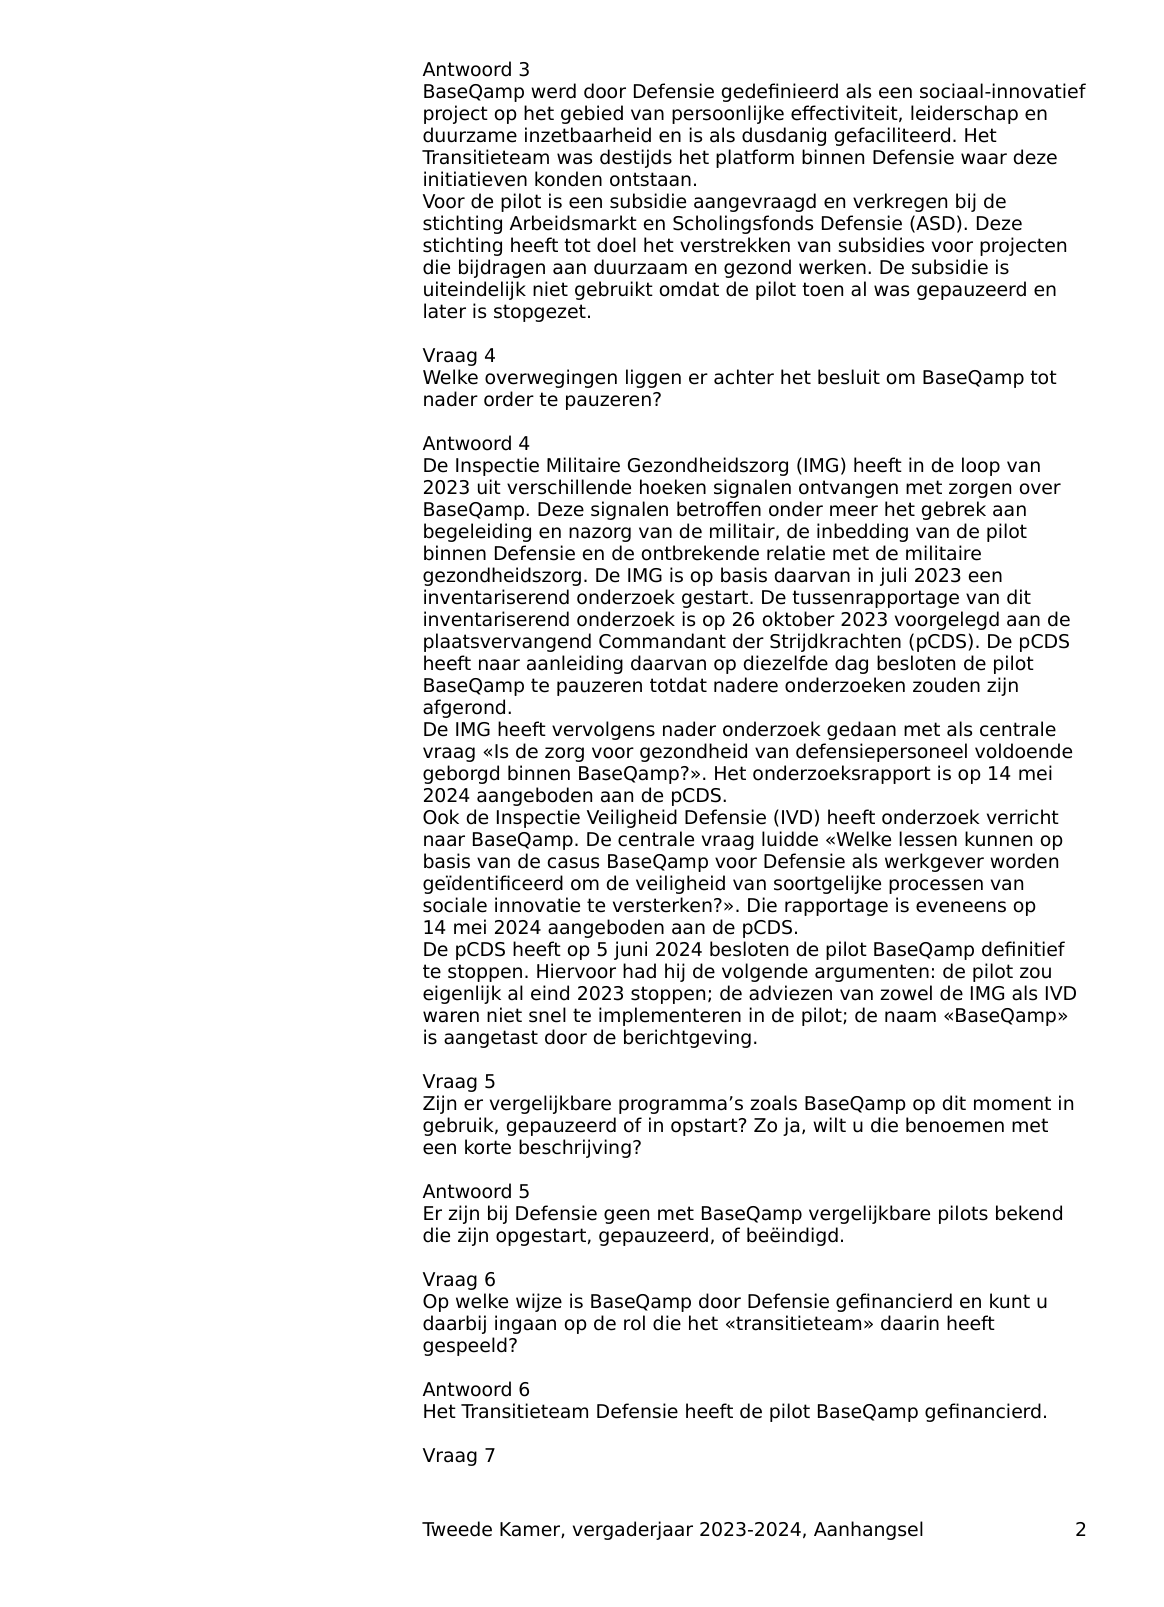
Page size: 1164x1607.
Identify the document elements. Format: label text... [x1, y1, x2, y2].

text Ook de Inspectie Veiligheid Defensie (IVD) heeft onderzoek verricht naar BaseQamp. De centrale vraag luidde «Welke lessen kunnen op basis van de casus BaseQamp voor Defensie als werkgever worden geïdentificeerd om de veiligheid van soortgelijke processen van sociale innovatie te versterken?». Die rapportage is eveneens op 14 mei 2024 aangeboden aan de pCDS. [422, 807, 1087, 939]
text De Inspectie Militaire Gezondheidszorg (IMG) heeft in de loop van 2023 uit verschillende hoeken signalen ontvangen met zorgen over BaseQamp. Deze signalen betroffen onder meer het gebrek aan begeleiding en nazorg van de militair, de inbedding van de pilot binnen Defensie en de ontbrekende relatie met de militaire gezondheidszorg. De IMG is op basis daarvan in juli 2023 een inventariserend onderzoek gestart. De tussenrapportage van dit inventariserend onderzoek is op 26 oktober 2023 voorgelegd aan de plaatsvervangend Commandant der Strijdkrachten (pCDS). De pCDS heeft naar aanleiding daarvan op diezelfde dag besloten de pilot BaseQamp te pauzeren totdat nadere onderzoeken zouden zijn afgerond. [422, 455, 1087, 719]
text Het Transitieteam Defensie heeft de pilot BaseQamp gefinancierd. [422, 1401, 1087, 1423]
text Antwoord 5 [422, 1181, 1087, 1203]
text Vraag 5 [422, 1071, 1087, 1093]
text Er zijn bij Defensie geen met BaseQamp vergelijkbare pilots bekend die zijn opgestart, gepauzeerd, of beëindigd. [422, 1203, 1087, 1247]
text Voor de pilot is een subsidie aangevraagd en verkregen bij de stichting Arbeidsmarkt en Scholingsfonds Defensie (ASD). Deze stichting heeft tot doel het verstrekken van subsidies voor projecten die bijdragen aan duurzaam en gezond werken. De subsidie is uiteindelijk niet gebruikt omdat de pilot toen al was gepauzeerd en later is stopgezet. [422, 191, 1087, 323]
text Zijn er vergelijkbare programma’s zoals BaseQamp op dit moment in gebruik, gepauzeerd of in opstart? Zo ja, wilt u die benoemen met een korte beschrijving? [422, 1093, 1087, 1159]
text Antwoord 6 [422, 1379, 1087, 1401]
text De IMG heeft vervolgens nader onderzoek gedaan met als centrale vraag «Is de zorg voor gezondheid van defensiepersoneel voldoende geborgd binnen BaseQamp?». Het onderzoeksrapport is op 14 mei 2024 aangeboden aan de pCDS. [422, 719, 1087, 807]
text Antwoord 4 [422, 433, 1087, 455]
text Vraag 7 [422, 1445, 1087, 1467]
text De pCDS heeft op 5 juni 2024 besloten de pilot BaseQamp definitief te stoppen. Hiervoor had hij de volgende argumenten: de pilot zou eigenlijk al eind 2023 stoppen; de adviezen van zowel de IMG als IVD waren niet snel te implementeren in de pilot; de naam «BaseQamp» is aangetast door de berichtgeving. [422, 939, 1087, 1048]
text Vraag 4 [422, 345, 1087, 367]
text BaseQamp werd door Defensie gedefinieerd als een sociaal-innovatief project op het gebied van persoonlijke effectiviteit, leiderschap en duurzame inzetbaarheid en is als dusdanig gefaciliteerd. Het Transitieteam was destijds het platform binnen Defensie waar deze initiatieven konden ontstaan. [422, 81, 1087, 191]
text Vraag 6 [422, 1269, 1087, 1291]
text Welke overwegingen liggen er achter het besluit om BaseQamp tot nader order te pauzeren? [422, 367, 1087, 411]
text Antwoord 3 [422, 59, 1087, 81]
text Op welke wijze is BaseQamp door Defensie gefinancierd en kunt u daarbij ingaan op de rol die het «transitieteam» daarin heeft gespeeld? [422, 1291, 1087, 1357]
